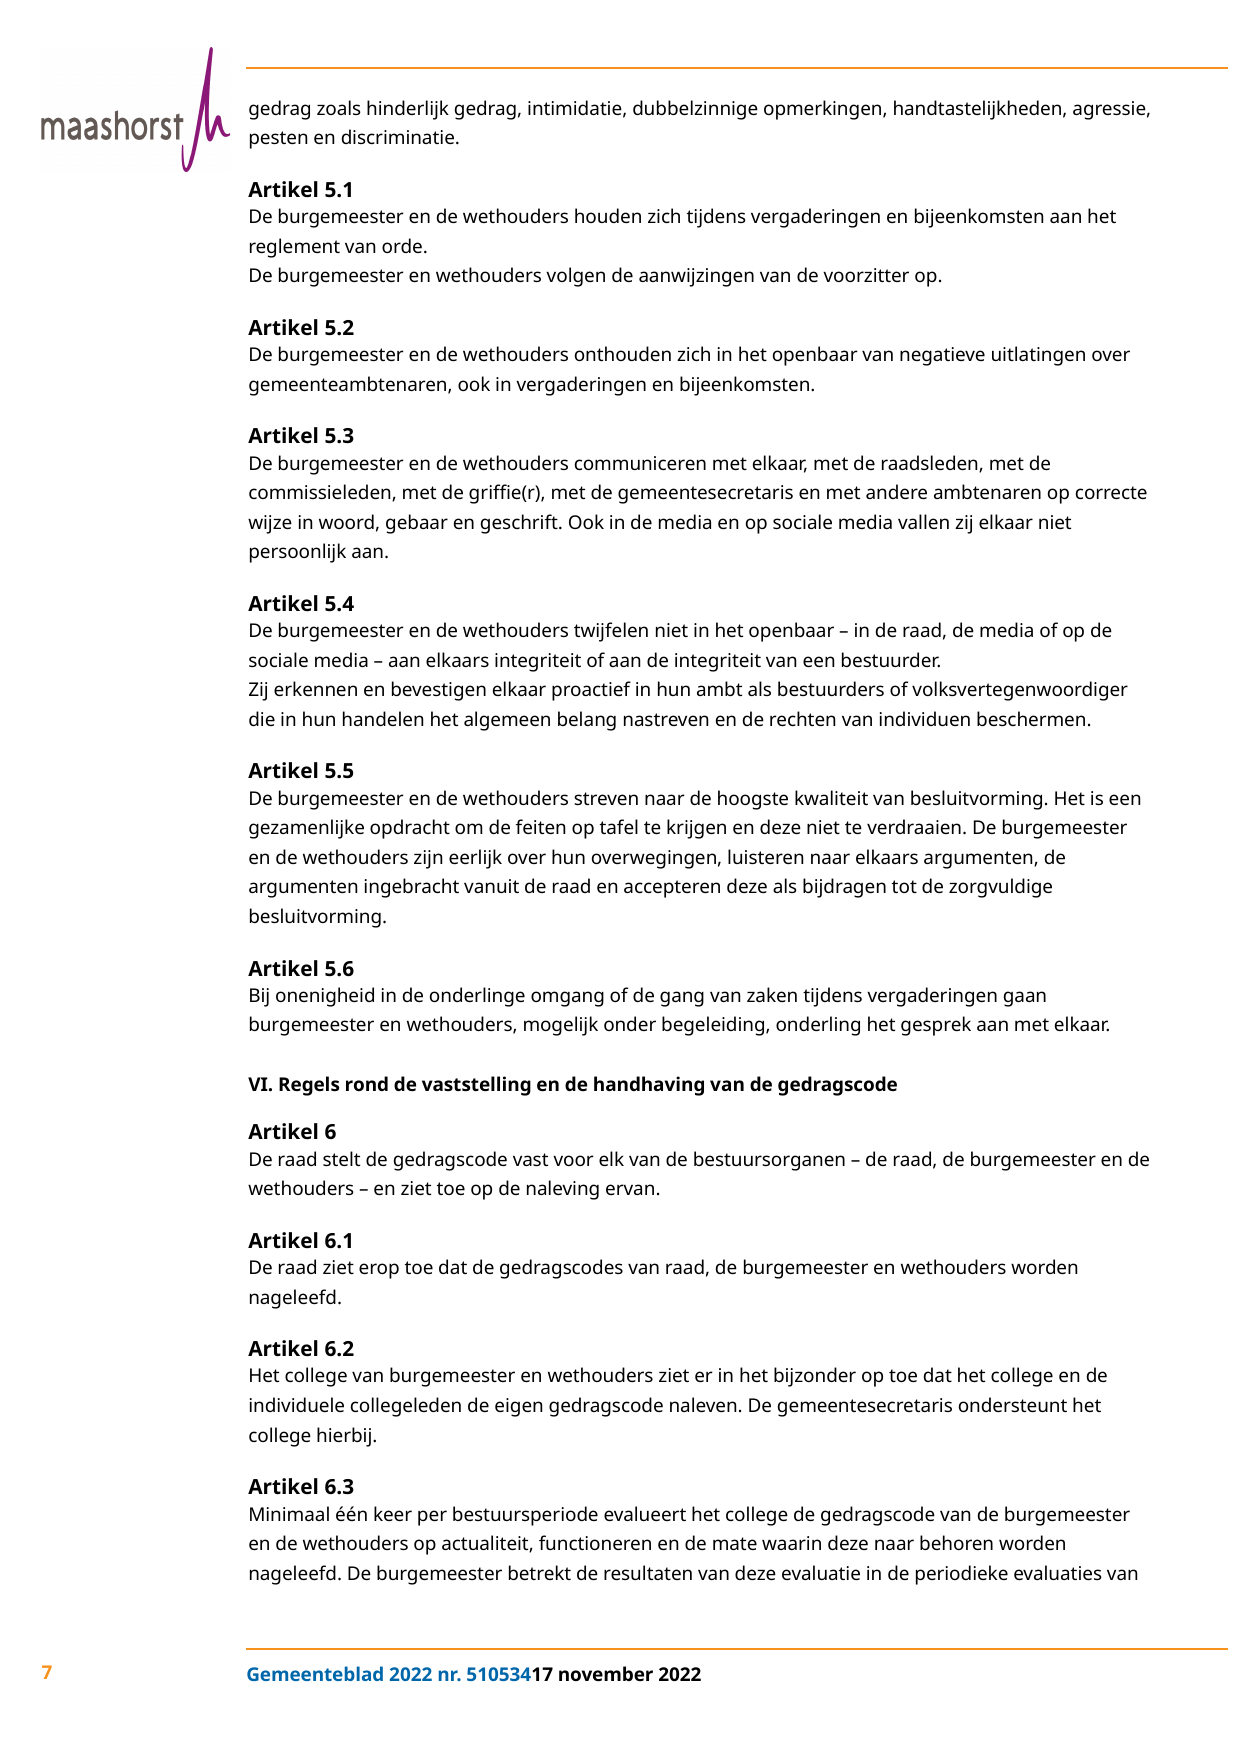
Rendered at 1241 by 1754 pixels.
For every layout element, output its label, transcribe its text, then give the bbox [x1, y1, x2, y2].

text De burgemeester en de wethouders onthouden zich in het openbaar van negatieve uitlatingen over gemeenteambtenaren, ook in vergaderingen en bijeenkomsten. [248, 341, 1152, 397]
text Artikel 5.2 [248, 313, 1152, 341]
text Artikel 6.1 [248, 1226, 1152, 1254]
text De burgemeester en de wethouders communiceren met elkaar, met de raadsleden, met de commissieleden, met de griffie(r), met de gemeentesecretaris en met andere ambtenaren op correcte wijze in woord, gebaar en geschrift. Ook in de media en op sociale media vallen zij elkaar niet persoonlijk aan. [248, 450, 1152, 564]
text gedrag zoals hinderlijk gedrag, intimidatie, dubbelzinnige opmerkingen, handtastelijkheden, agressie, pesten en discriminatie. [248, 95, 1152, 150]
text De burgemeester en wethouders volgen de aanwijzingen van de voorzitter op. [248, 262, 1152, 288]
text De burgemeester en de wethouders streven naar de hoogste kwaliteit van besluitvorming. Het is een gezamenlijke opdracht om de feiten op tafel te krijgen en deze niet te verdraaien. De burgemeester en de wethouders zijn eerlijk over hun overwegingen, luisteren naar elkaars argumenten, de argumenten ingebracht vanuit de raad en accepteren deze als bijdragen tot de zorgvuldige besluitvorming. [248, 785, 1152, 929]
text De burgemeester en de wethouders twijfelen niet in het openbaar – in de raad, de media of op de sociale media – aan elkaars integriteit of aan de integriteit van een bestuurder. [248, 617, 1152, 673]
text Artikel 5.1 [248, 175, 1152, 203]
text De raad ziet erop toe dat de gedragscodes van raad, de burgemeester en wethouders worden nageleefd. [248, 1254, 1152, 1309]
text Minimaal één keer per bestuursperiode evalueert het college de gedragscode van de burgemeester en de wethouders op actualiteit, functioneren en de mate waarin deze naar behoren worden nageleefd. De burgemeester betrekt de resultaten van deze evaluatie in de periodieke evaluaties van [248, 1501, 1152, 1586]
text De burgemeester en de wethouders houden zich tijdens vergaderingen en bijeenkomsten aan het reglement van orde. [248, 203, 1152, 258]
text Artikel 5.3 [248, 421, 1152, 450]
text Artikel 5.6 [248, 954, 1152, 982]
text Artikel 6.2 [248, 1334, 1152, 1363]
text Artikel 5.4 [248, 589, 1152, 617]
text De raad stelt de gedragscode vast voor elk van de bestuursorganen – de raad, de burgemeester en de wethouders – en ziet toe op de naleving ervan. [248, 1146, 1152, 1201]
text Bij onenigheid in de onderlinge omgang of de gang van zaken tijdens vergaderingen gaan burgemeester en wethouders, mogelijk onder begeleiding, onderling het gesprek aan met elkaar. [248, 982, 1152, 1037]
text Artikel 6 [248, 1117, 1152, 1146]
text VI. Regels rond de vaststelling en de handhaving van de gedragscode [248, 1071, 1152, 1097]
text Het college van burgemeester en wethouders ziet er in het bijzonder op toe dat het college en de individuele collegeleden de eigen gedragscode naleven. De gemeentesecretaris ondersteunt het college hierbij. [248, 1363, 1152, 1448]
text Artikel 6.3 [248, 1472, 1152, 1501]
text Zij erkennen en bevestigen elkaar proactief in hun ambt als bestuurders of volksvertegenwoordiger die in hun handelen het algemeen belang nastreven en de rechten van individuen beschermen. [248, 676, 1152, 732]
picture [41, 47, 231, 172]
text Artikel 5.5 [248, 756, 1152, 785]
